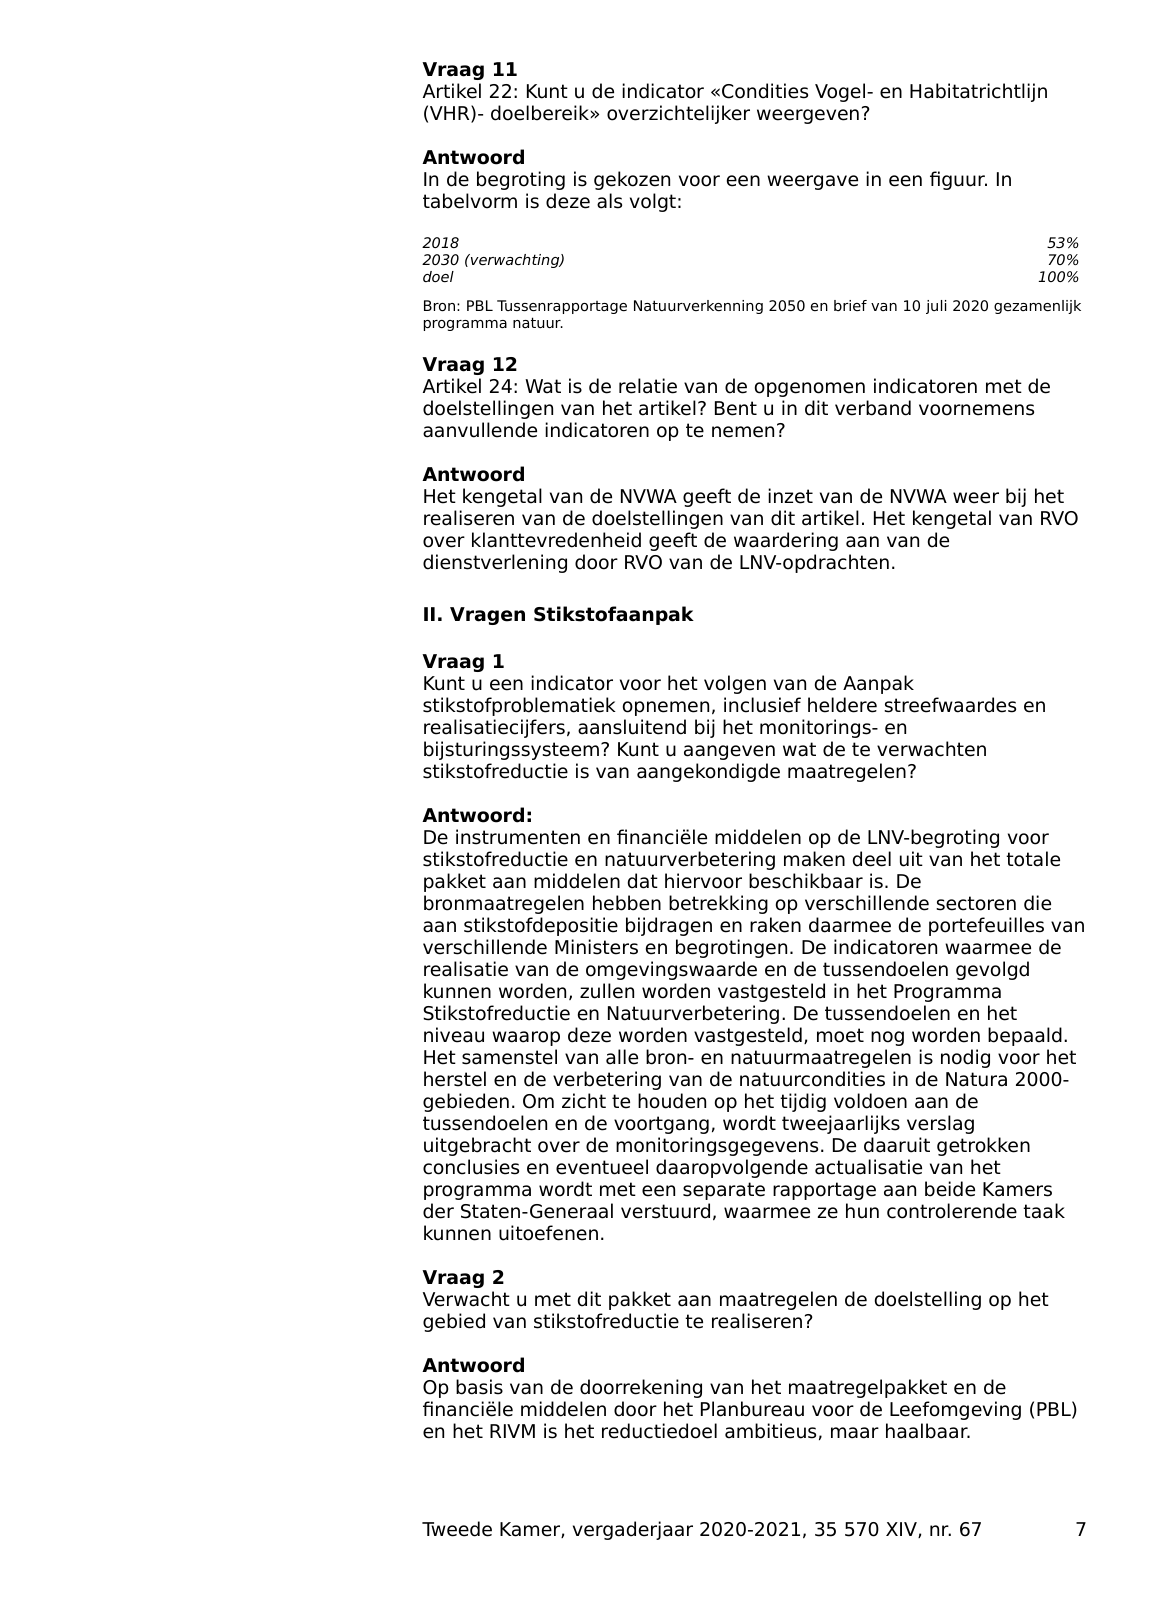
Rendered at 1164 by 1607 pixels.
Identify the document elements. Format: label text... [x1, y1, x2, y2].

text Artikel 24: Wat is de relatie van de opgenomen indicatoren met de doelstellingen van het artikel? Bent u in dit verband voornemens aanvullende indicatoren op te nemen? [422, 376, 1087, 442]
text Artikel 22: Kunt u de indicator «Condities Vogel- en Habitatrichtlijn (VHR)- doelbereik» overzichtelijker weergeven? [422, 81, 1087, 125]
text De instrumenten en financiële middelen op de LNV-begroting voor stikstofreductie en natuurverbetering maken deel uit van het totale pakket aan middelen dat hiervoor beschikbaar is. De bronmaatregelen hebben betrekking op verschillende sectoren die aan stikstofdepositie bijdragen en raken daarmee de portefeuilles van verschillende Ministers en begrotingen. De indicatoren waarmee de realisatie van de omgevingswaarde en de tussendoelen gevolgd kunnen worden, zullen worden vastgesteld in het Programma Stikstofreductie en Natuurverbetering. De tussendoelen en het niveau waarop deze worden vastgesteld, moet nog worden bepaald. Het samenstel van alle bron- en natuurmaatregelen is nodig voor het herstel en de verbetering van de natuurcondities in de Natura 2000-gebieden. Om zicht te houden op het tijdig voldoen aan de tussendoelen en de voortgang, wordt tweejaarlijks verslag uitgebracht over de monitoringsgegevens. De daaruit getrokken conclusies en eventueel daaropvolgende actualisatie van het programma wordt met een separate rapportage aan beide Kamers der Staten-Generaal verstuurd, waarmee ze hun controlerende taak kunnen uitoefenen. [422, 827, 1087, 1244]
text Het kengetal van de NVWA geeft de inzet van de NVWA weer bij het realiseren van de doelstellingen van dit artikel. Het kengetal van RVO over klanttevredenheid geeft de waardering aan van de dienstverlening door RVO van de LNV-opdrachten. [422, 486, 1087, 574]
table_cell 2030 (verwachting) [422, 252, 754, 269]
table_cell Bron: PBL Tussenrapportage Natuurverkenning 2050 en brief van 10 juli 2020 gezamenlijk programma natuur. [422, 286, 1087, 332]
subtitle Vraag 1 [422, 651, 1087, 673]
subtitle Antwoord [422, 1355, 1087, 1377]
subtitle Antwoord [422, 464, 1087, 486]
subtitle II. Vragen Stikstofaanpak [422, 604, 1087, 626]
table_cell 100% [754, 269, 1087, 286]
text In de begroting is gekozen voor een weergave in een figuur. In tabelvorm is deze als volgt: [422, 169, 1087, 213]
table_header 53% [754, 235, 1087, 252]
subtitle Vraag 12 [422, 354, 1087, 376]
subtitle Antwoord [422, 147, 1087, 169]
table_cell doel [422, 269, 754, 286]
table_header 2018 [422, 235, 754, 252]
subtitle Antwoord: [422, 805, 1087, 827]
subtitle Vraag 11 [422, 59, 1087, 81]
table_cell 70% [754, 252, 1087, 269]
text Kunt u een indicator voor het volgen van de Aanpak stikstofproblematiek opnemen, inclusief heldere streefwaardes en realisatiecijfers, aansluitend bij het monitorings- en bijsturingssysteem? Kunt u aangeven wat de te verwachten stikstofreductie is van aangekondigde maatregelen? [422, 673, 1087, 783]
text Op basis van de doorrekening van het maatregelpakket en de financiële middelen door het Planbureau voor de Leefomgeving (PBL) en het RIVM is het reductiedoel ambitieus, maar haalbaar. [422, 1377, 1087, 1443]
text Verwacht u met dit pakket aan maatregelen de doelstelling op het gebied van stikstofreductie te realiseren? [422, 1289, 1087, 1333]
subtitle Vraag 2 [422, 1267, 1087, 1289]
